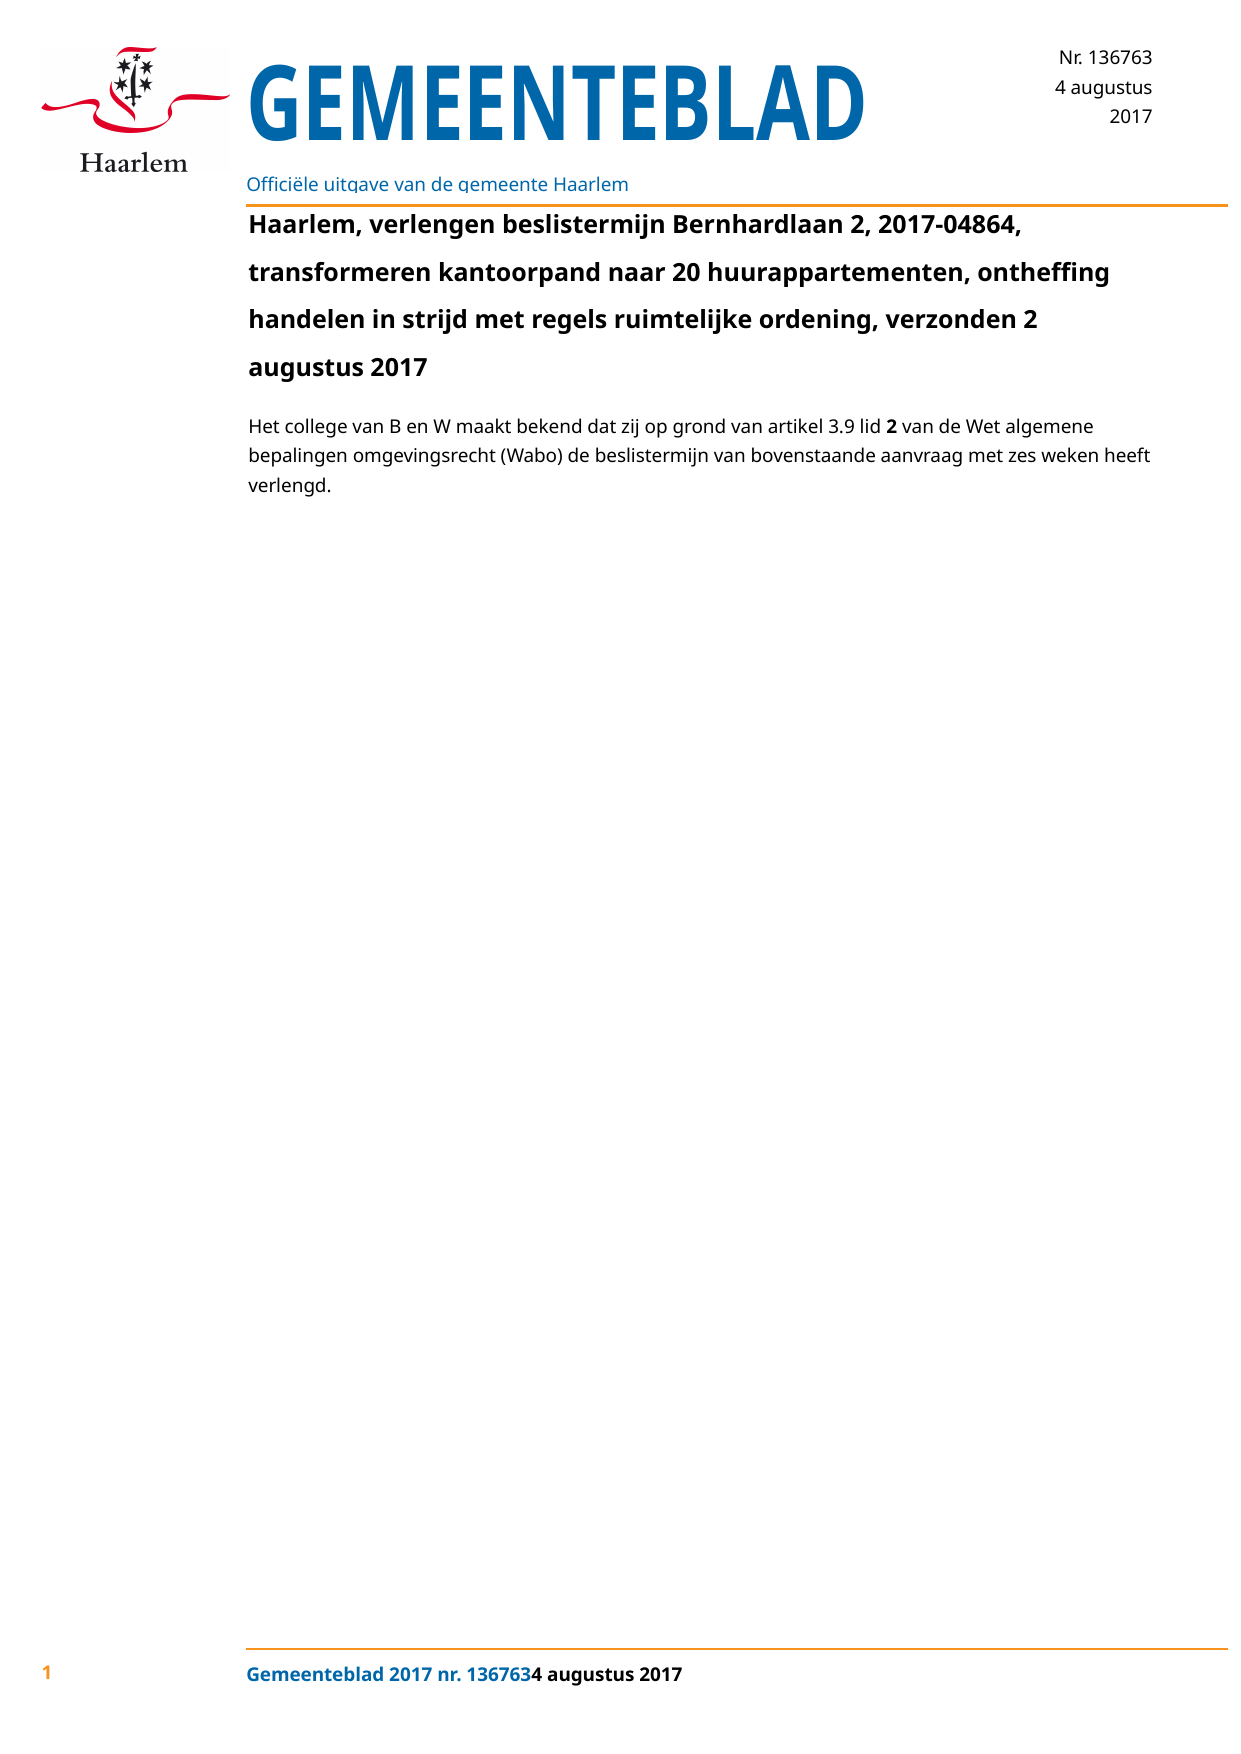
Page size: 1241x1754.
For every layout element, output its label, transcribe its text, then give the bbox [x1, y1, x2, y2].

text Het college van B en W maakt bekend dat zij op grond van artikel 3.9 lid 2 van de Wet algemene bepalingen omgevingsrecht (Wabo) de beslistermijn van bovenstaande aanvraag met zes weken heeft verlengd. [248, 413, 1152, 498]
picture [41, 47, 231, 172]
text Haarlem, verlengen beslistermijn Bernhardlaan 2, 2017-04864, transformeren kantoorpand naar 20 huurappartementen, ontheffing handelen in strijd met regels ruimtelijke ordening, verzonden 2 augustus 2017 [248, 207, 1152, 384]
